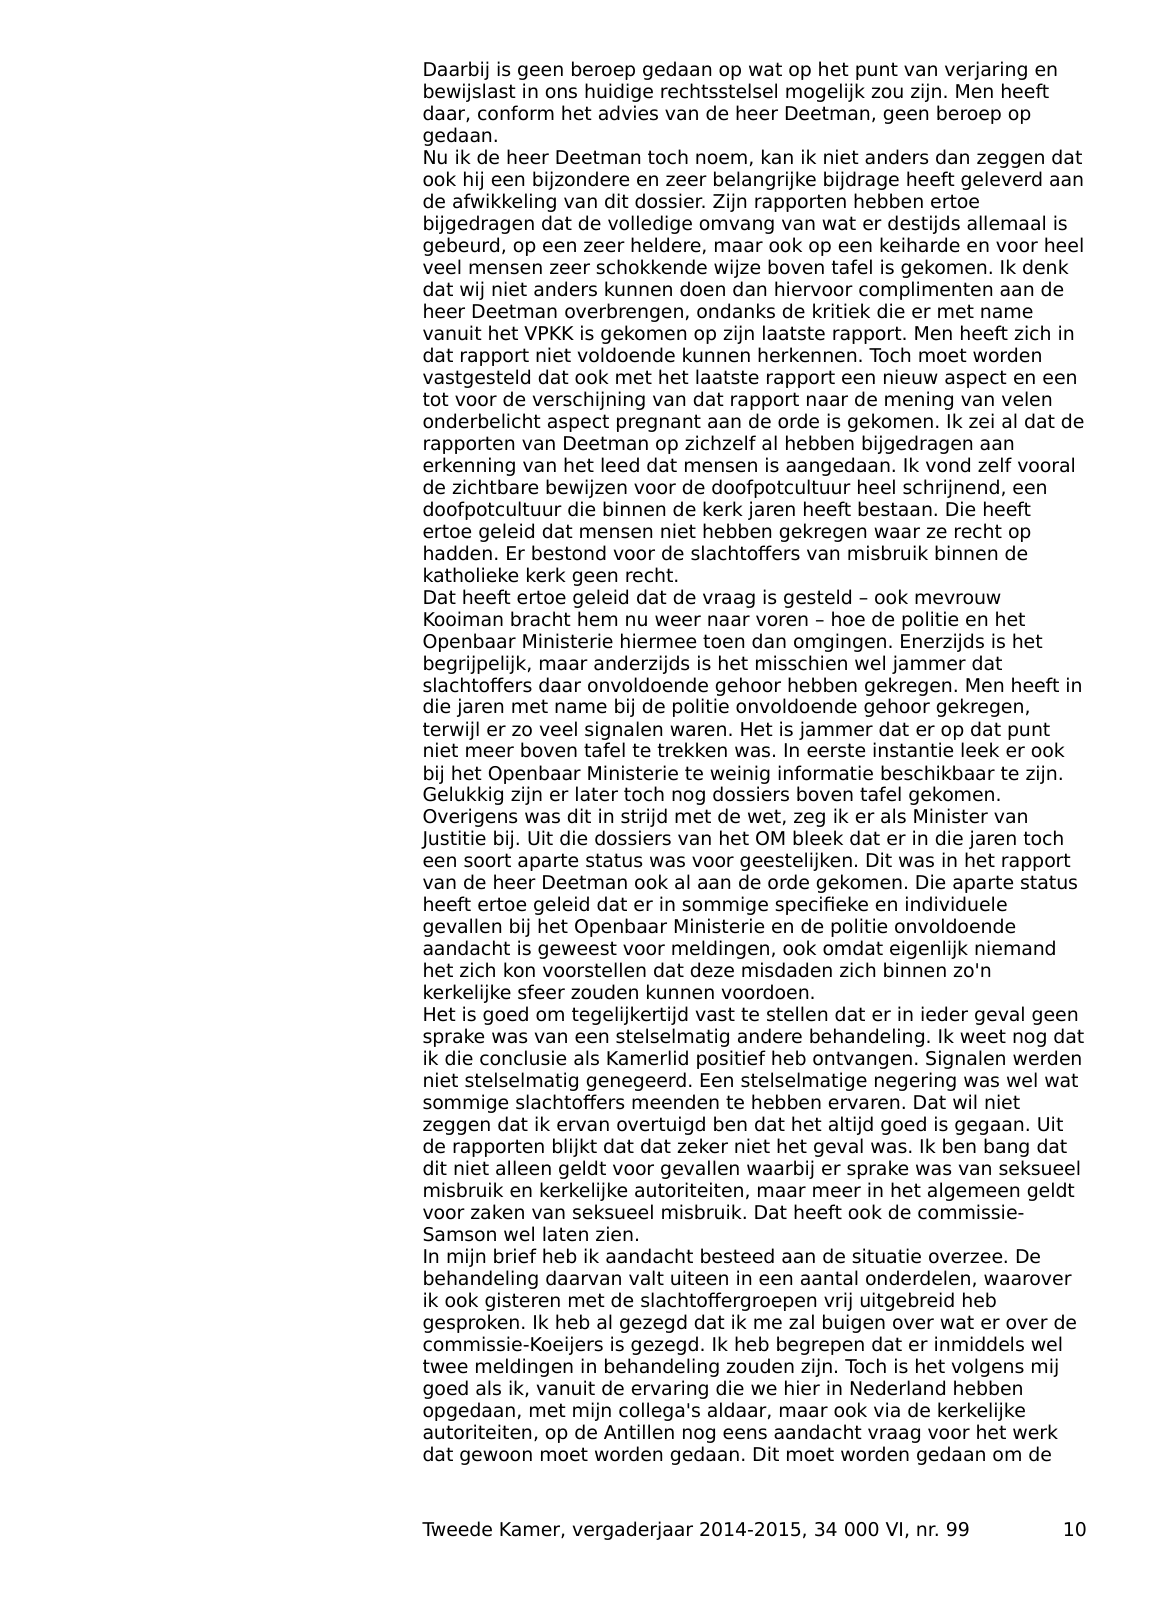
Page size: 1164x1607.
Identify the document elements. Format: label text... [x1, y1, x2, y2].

text Het is goed om tegelijkertijd vast te stellen dat er in ieder geval geen sprake was van een stelselmatig andere behandeling. Ik weet nog dat ik die conclusie als Kamerlid positief heb ontvangen. Signalen werden niet stelselmatig genegeerd. Een stelselmatige negering was wel wat sommige slachtoffers meenden te hebben ervaren. Dat wil niet zeggen dat ik ervan overtuigd ben dat het altijd goed is gegaan. Uit de rapporten blijkt dat dat zeker niet het geval was. Ik ben bang dat dit niet alleen geldt voor gevallen waarbij er sprake was van seksueel misbruik en kerkelijke autoriteiten, maar meer in het algemeen geldt voor zaken van seksueel misbruik. Dat heeft ook de commissie-Samson wel laten zien. [422, 1004, 1087, 1246]
text Dat heeft ertoe geleid dat de vraag is gesteld – ook mevrouw Kooiman bracht hem nu weer naar voren – hoe de politie en het Openbaar Ministerie hiermee toen dan omgingen. Enerzijds is het begrijpelijk, maar anderzijds is het misschien wel jammer dat slachtoffers daar onvoldoende gehoor hebben gekregen. Men heeft in die jaren met name bij de politie onvoldoende gehoor gekregen, terwijl er zo veel signalen waren. Het is jammer dat er op dat punt niet meer boven tafel te trekken was. In eerste instantie leek er ook bij het Openbaar Ministerie te weinig informatie beschikbaar te zijn. Gelukkig zijn er later toch nog dossiers boven tafel gekomen. Overigens was dit in strijd met de wet, zeg ik er als Minister van Justitie bij. Uit die dossiers van het OM bleek dat er in die jaren toch een soort aparte status was voor geestelijken. Dit was in het rapport van de heer Deetman ook al aan de orde gekomen. Die aparte status heeft ertoe geleid dat er in sommige specifieke en individuele gevallen bij het Openbaar Ministerie en de politie onvoldoende aandacht is geweest voor meldingen, ook omdat eigenlijk niemand het zich kon voorstellen dat deze misdaden zich binnen zo'n kerkelijke sfeer zouden kunnen voordoen. [422, 587, 1087, 1004]
text Daarbij is geen beroep gedaan op wat op het punt van verjaring en bewijslast in ons huidige rechtsstelsel mogelijk zou zijn. Men heeft daar, conform het advies van de heer Deetman, geen beroep op gedaan. [422, 59, 1087, 147]
text In mijn brief heb ik aandacht besteed aan de situatie overzee. De behandeling daarvan valt uiteen in een aantal onderdelen, waarover ik ook gisteren met de slachtoffergroepen vrij uitgebreid heb gesproken. Ik heb al gezegd dat ik me zal buigen over wat er over de commissie-Koeijers is gezegd. Ik heb begrepen dat er inmiddels wel twee meldingen in behandeling zouden zijn. Toch is het volgens mij goed als ik, vanuit de ervaring die we hier in Nederland hebben opgedaan, met mijn collega's aldaar, maar ook via de kerkelijke autoriteiten, op de Antillen nog eens aandacht vraag voor het werk dat gewoon moet worden gedaan. Dit moet worden gedaan om de [422, 1246, 1087, 1466]
text Nu ik de heer Deetman toch noem, kan ik niet anders dan zeggen dat ook hij een bijzondere en zeer belangrijke bijdrage heeft geleverd aan de afwikkeling van dit dossier. Zijn rapporten hebben ertoe bijgedragen dat de volledige omvang van wat er destijds allemaal is gebeurd, op een zeer heldere, maar ook op een keiharde en voor heel veel mensen zeer schokkende wijze boven tafel is gekomen. Ik denk dat wij niet anders kunnen doen dan hiervoor complimenten aan de heer Deetman overbrengen, ondanks de kritiek die er met name vanuit het VPKK is gekomen op zijn laatste rapport. Men heeft zich in dat rapport niet voldoende kunnen herkennen. Toch moet worden vastgesteld dat ook met het laatste rapport een nieuw aspect en een tot voor de verschijning van dat rapport naar de mening van velen onderbelicht aspect pregnant aan de orde is gekomen. Ik zei al dat de rapporten van Deetman op zichzelf al hebben bijgedragen aan erkenning van het leed dat mensen is aangedaan. Ik vond zelf vooral de zichtbare bewijzen voor de doofpotcultuur heel schrijnend, een doofpotcultuur die binnen de kerk jaren heeft bestaan. Die heeft ertoe geleid dat mensen niet hebben gekregen waar ze recht op hadden. Er bestond voor de slachtoffers van misbruik binnen de katholieke kerk geen recht. [422, 147, 1087, 587]
